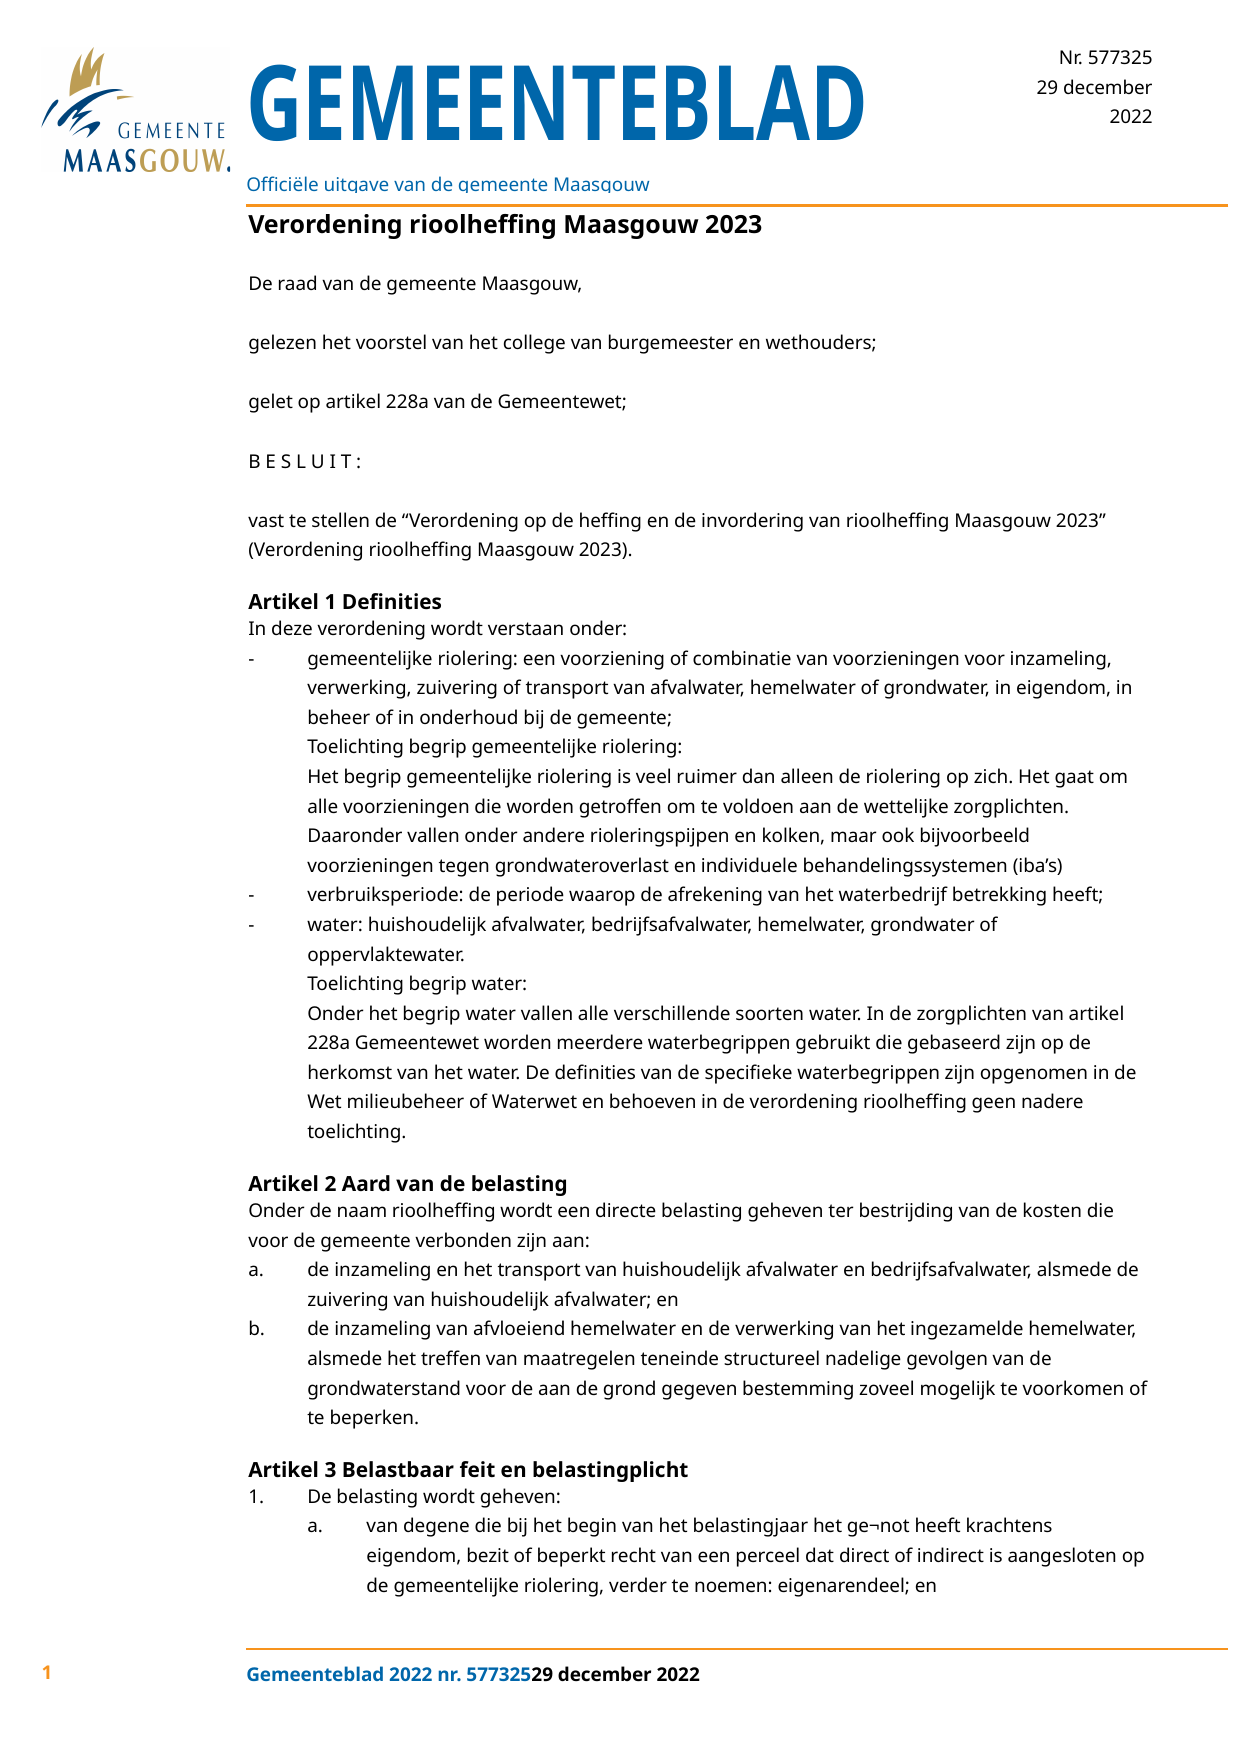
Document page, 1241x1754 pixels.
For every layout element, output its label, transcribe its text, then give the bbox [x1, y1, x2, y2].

text (Verordening rioolheffing Maasgouw 2023). [248, 537, 1152, 562]
list van degene die bij het begin van het belastingjaar het ge¬not heeft krachtens eigendom, bezit of beperkt recht van een perceel dat direct of indirect is aangesloten op de gemeentelijke riolering, verder te noemen: eigenarendeel; en [307, 1513, 1152, 1598]
list de inzameling van afvloeiend hemelwater en de verwerking van het ingezamelde hemelwater, alsmede het treffen van maatregelen teneinde structureel nadelige gevolgen van de grondwaterstand voor de aan de grond gegeven bestemming zoveel mogelijk te voorkomen of te beperken. [248, 1316, 1152, 1430]
text In deze verordening wordt verstaan onder: [248, 615, 1152, 641]
text gelet op artikel 228a van de Gemeentewet; [248, 389, 1152, 414]
text Artikel 2 Aard van de belasting [248, 1169, 1152, 1197]
list Onder het begrip water vallen alle verschillende soorten water. In de zorgplichten van artikel 228a Gemeentewet worden meerdere waterbegrippen gebruikt die gebaseerd zijn op de herkomst van het water. De definities van de specifieke waterbegrippen zijn opgenomen in de Wet milieubeheer of Waterwet en behoeven in de verordening rioolheffing geen nadere toelichting. [248, 1000, 1152, 1144]
list water: huishoudelijk afvalwater, bedrijfsafvalwater, hemelwater, grondwater of oppervlaktewater. [248, 911, 1152, 967]
picture [41, 47, 231, 172]
list verbruiksperiode: de periode waarop de afrekening van het waterbedrijf betrekking heeft; [248, 882, 1152, 907]
text vast te stellen de “Verordening op de heffing en de invordering van rioolheffing Maasgouw 2023” [248, 507, 1152, 533]
list Toelichting begrip water: [248, 970, 1152, 996]
text Artikel 1 Definities [248, 587, 1152, 615]
text B E S L U I T : [248, 448, 1152, 473]
text De raad van de gemeente Maasgouw, [248, 270, 1152, 296]
list gemeentelijke riolering: een voorziening of combinatie van voorzieningen voor inzameling, verwerking, zuivering of transport van afvalwater, hemelwater of grondwater, in eigendom, in beheer of in onderhoud bij de gemeente; [248, 645, 1152, 730]
text Artikel 3 Belastbaar feit en belastingplicht [248, 1455, 1152, 1483]
list Het begrip gemeentelijke riolering is veel ruimer dan alleen de riolering op zich. Het gaat om alle voorzieningen die worden getroffen om te voldoen aan de wettelijke zorgplichten. Daaronder vallen onder andere rioleringspijpen en kolken, maar ook bijvoorbeeld voorzieningen tegen grondwateroverlast en individuele behandelingssystemen (iba’s) [248, 763, 1152, 878]
list de inzameling en het transport van huishoudelijk afvalwater en bedrijfsafvalwater, alsmede de zuivering van huishoudelijk afvalwater; en [248, 1256, 1152, 1312]
text Onder de naam rioolheffing wordt een directe belasting geheven ter bestrijding van de kosten die voor de gemeente verbonden zijn aan: [248, 1197, 1152, 1252]
list De belasting wordt geheven: [248, 1483, 1152, 1509]
list Toelichting begrip gemeentelijke riolering: [248, 734, 1152, 759]
text Verordening rioolheffing Maasgouw 2023 [248, 207, 1152, 241]
text gelezen het voorstel van het college van burgemeester en wethouders; [248, 329, 1152, 355]
